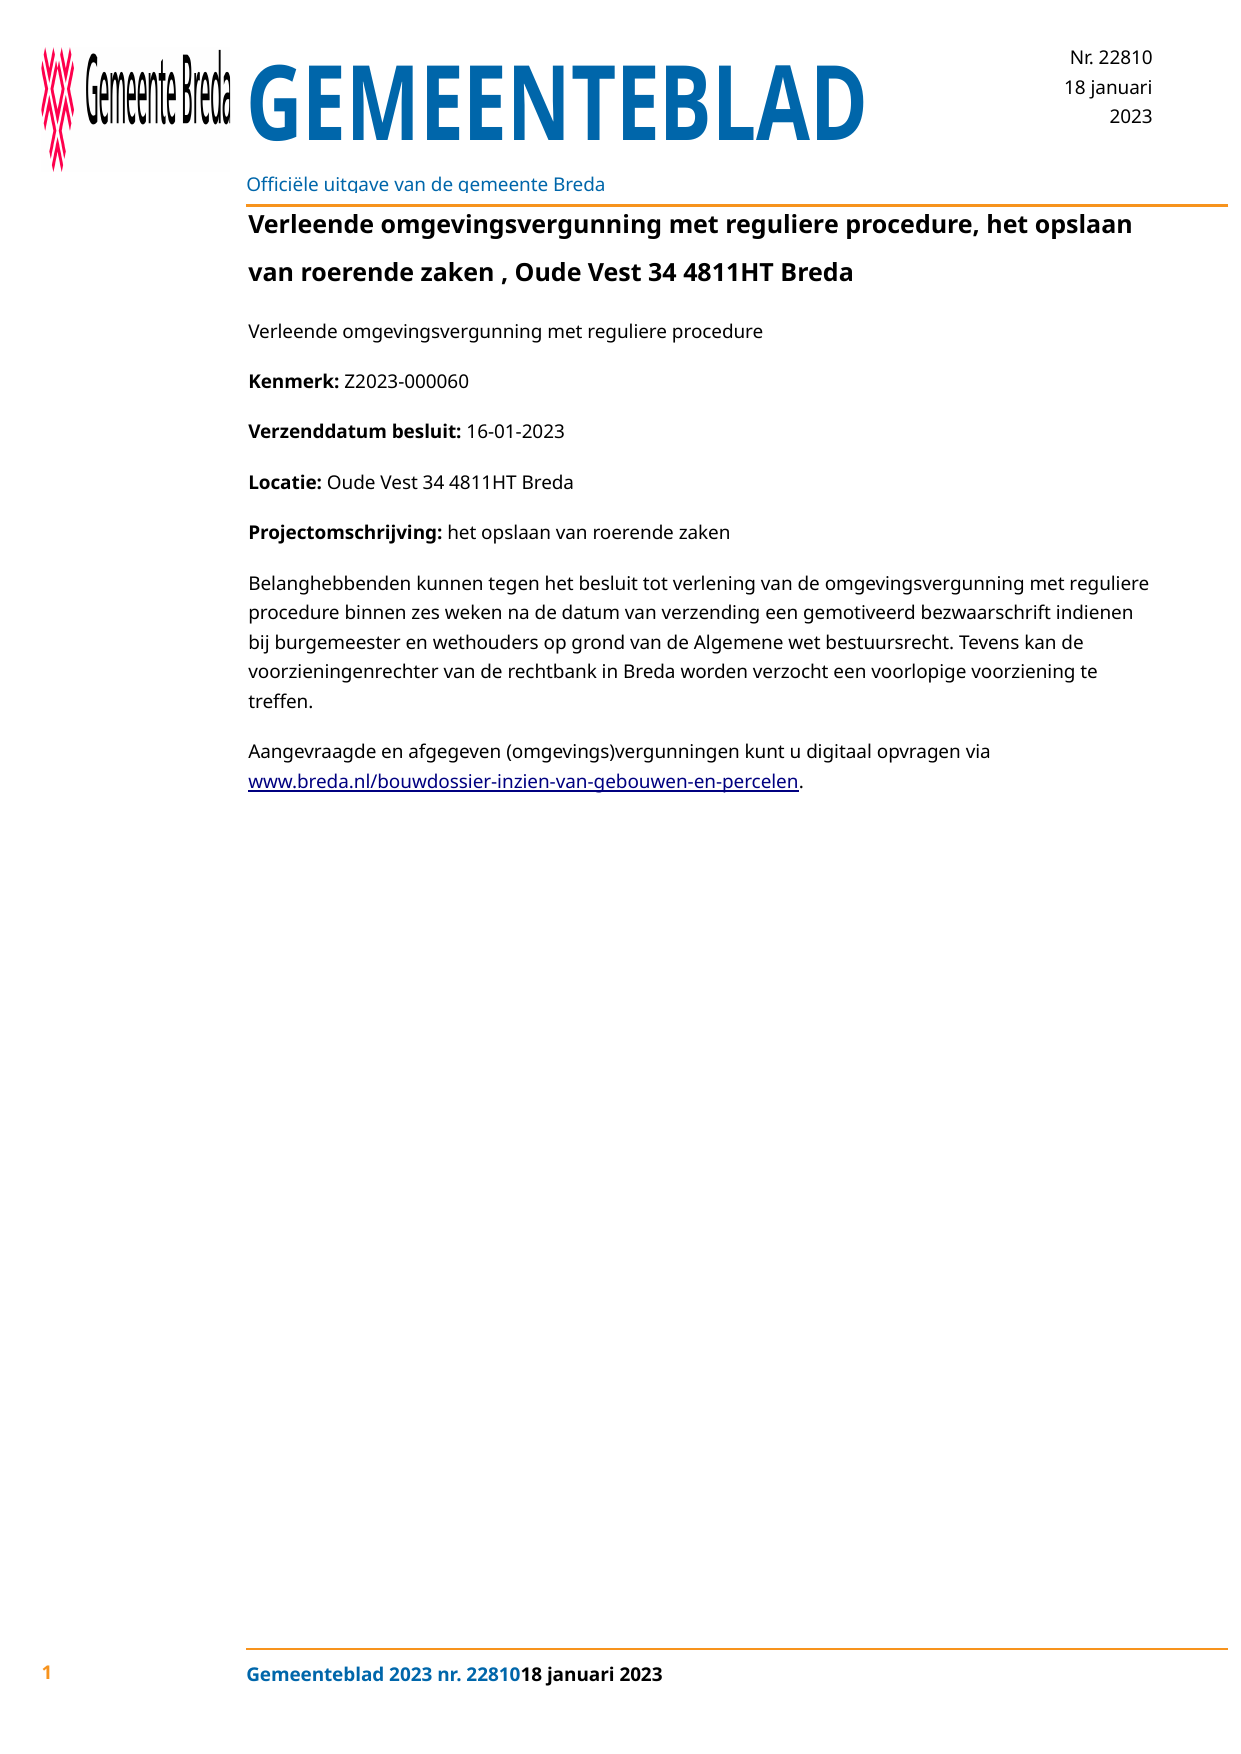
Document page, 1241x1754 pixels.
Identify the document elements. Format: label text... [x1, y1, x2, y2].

text Belanghebbenden kunnen tegen het besluit tot verlening van de omgevingsvergunning met reguliere procedure binnen zes weken na de datum van verzending een gemotiveerd bezwaarschrift indienen bij burgemeester en wethouders op grond van de Algemene wet bestuursrecht. Tevens kan de voorzieningenrechter van de rechtbank in Breda worden verzocht een voorlopige voorziening te treffen. [248, 570, 1152, 714]
picture [41, 47, 231, 172]
text Projectomschrijving: het opslaan van roerende zaken [248, 519, 1152, 545]
text Verzenddatum besluit: 16-01-2023 [248, 419, 1152, 444]
text Verleende omgevingsvergunning met reguliere procedure [248, 318, 1152, 344]
text Aangevraagde en afgegeven (omgevings)vergunningen kunt u digitaal opvragen via www.breda.nl/bouwdossier-inzien-van-gebouwen-en-percelen. [248, 739, 1152, 794]
text Kenmerk: Z2023-000060 [248, 368, 1152, 394]
text Locatie: Oude Vest 34 4811HT Breda [248, 469, 1152, 495]
text Verleende omgevingsvergunning met reguliere procedure, het opslaan van roerende zaken , Oude Vest 34 4811HT Breda [248, 207, 1152, 288]
